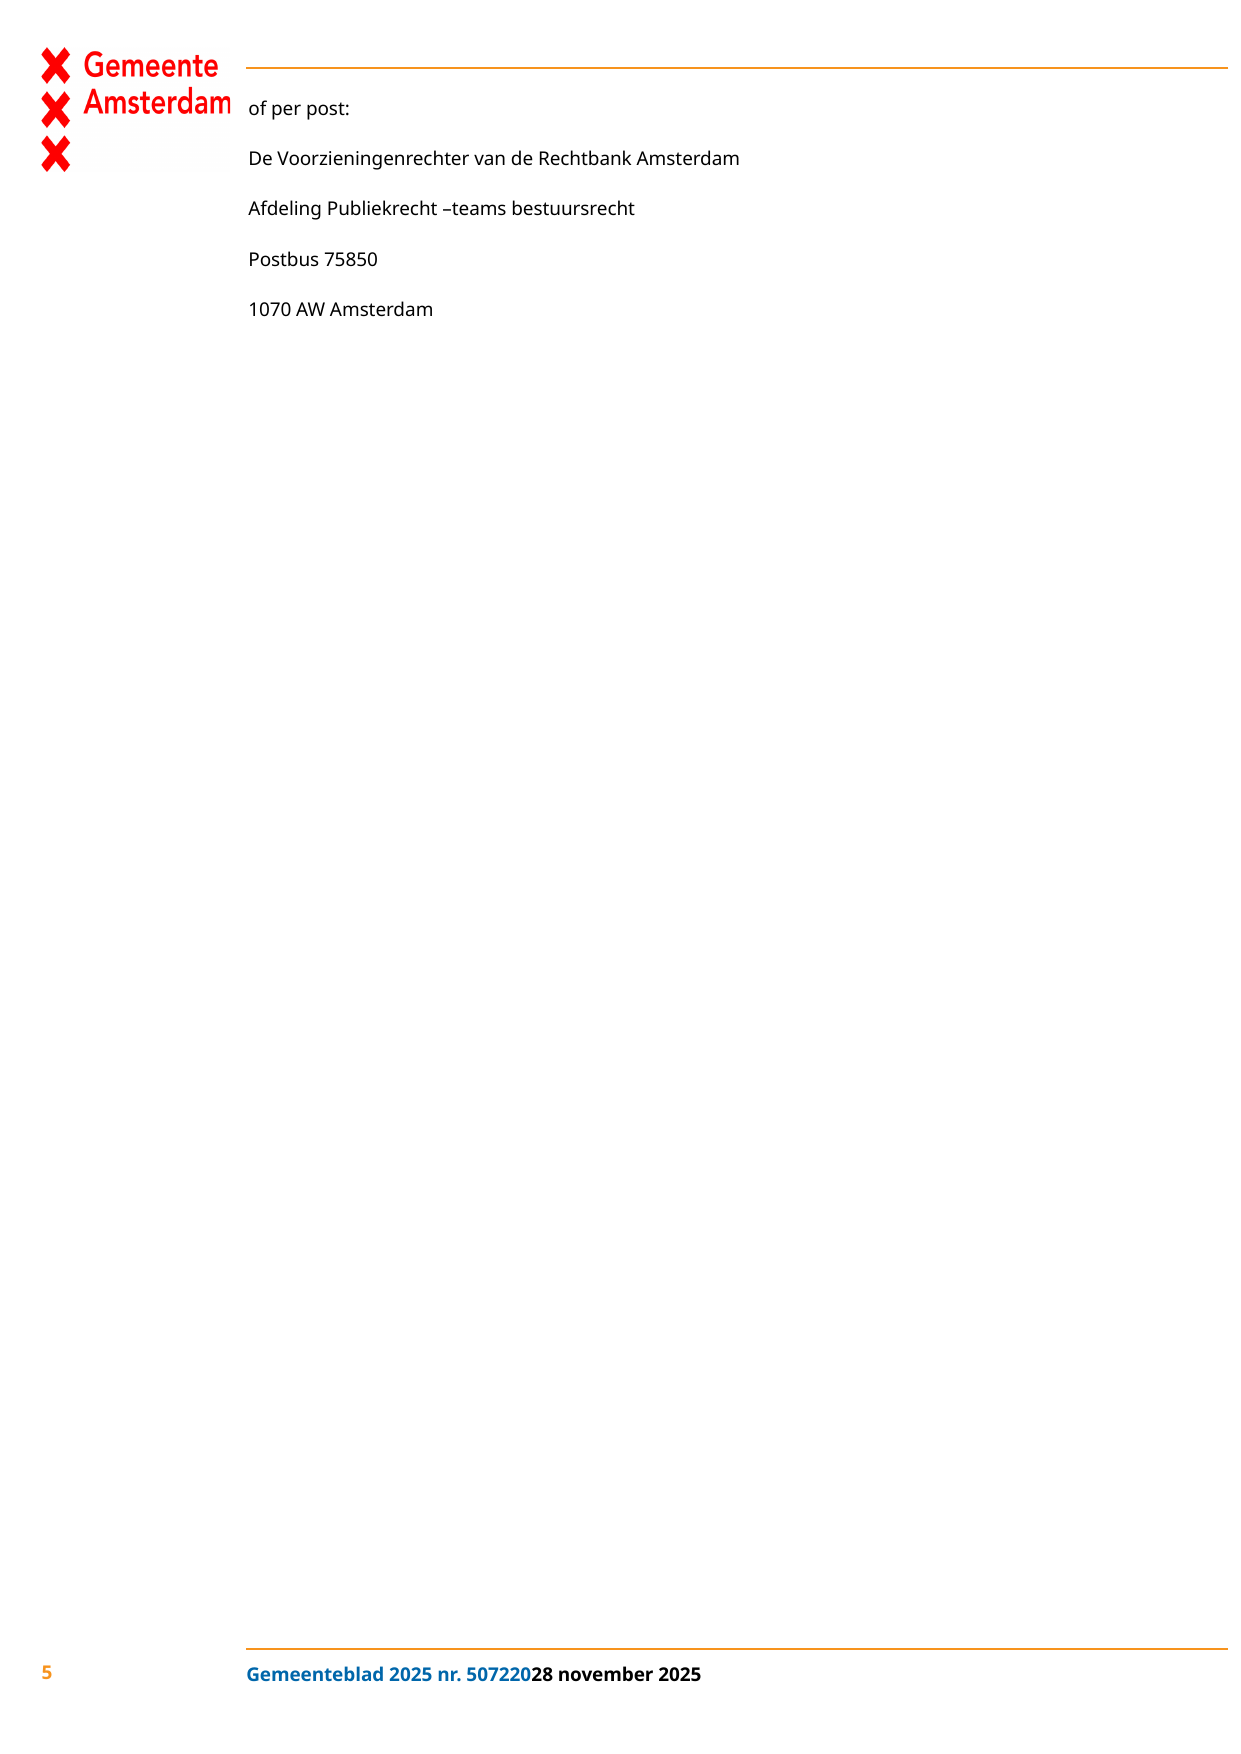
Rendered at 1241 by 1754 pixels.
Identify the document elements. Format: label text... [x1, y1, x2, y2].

text Postbus 75850 [248, 246, 1152, 272]
text Afdeling Publiekrecht –teams bestuursrecht [248, 196, 1152, 221]
text 1070 AW Amsterdam [248, 296, 1152, 322]
text De Voorzieningenrechter van de Rechtbank Amsterdam [248, 145, 1152, 171]
picture [41, 47, 231, 172]
text of per post: [248, 95, 1152, 121]
